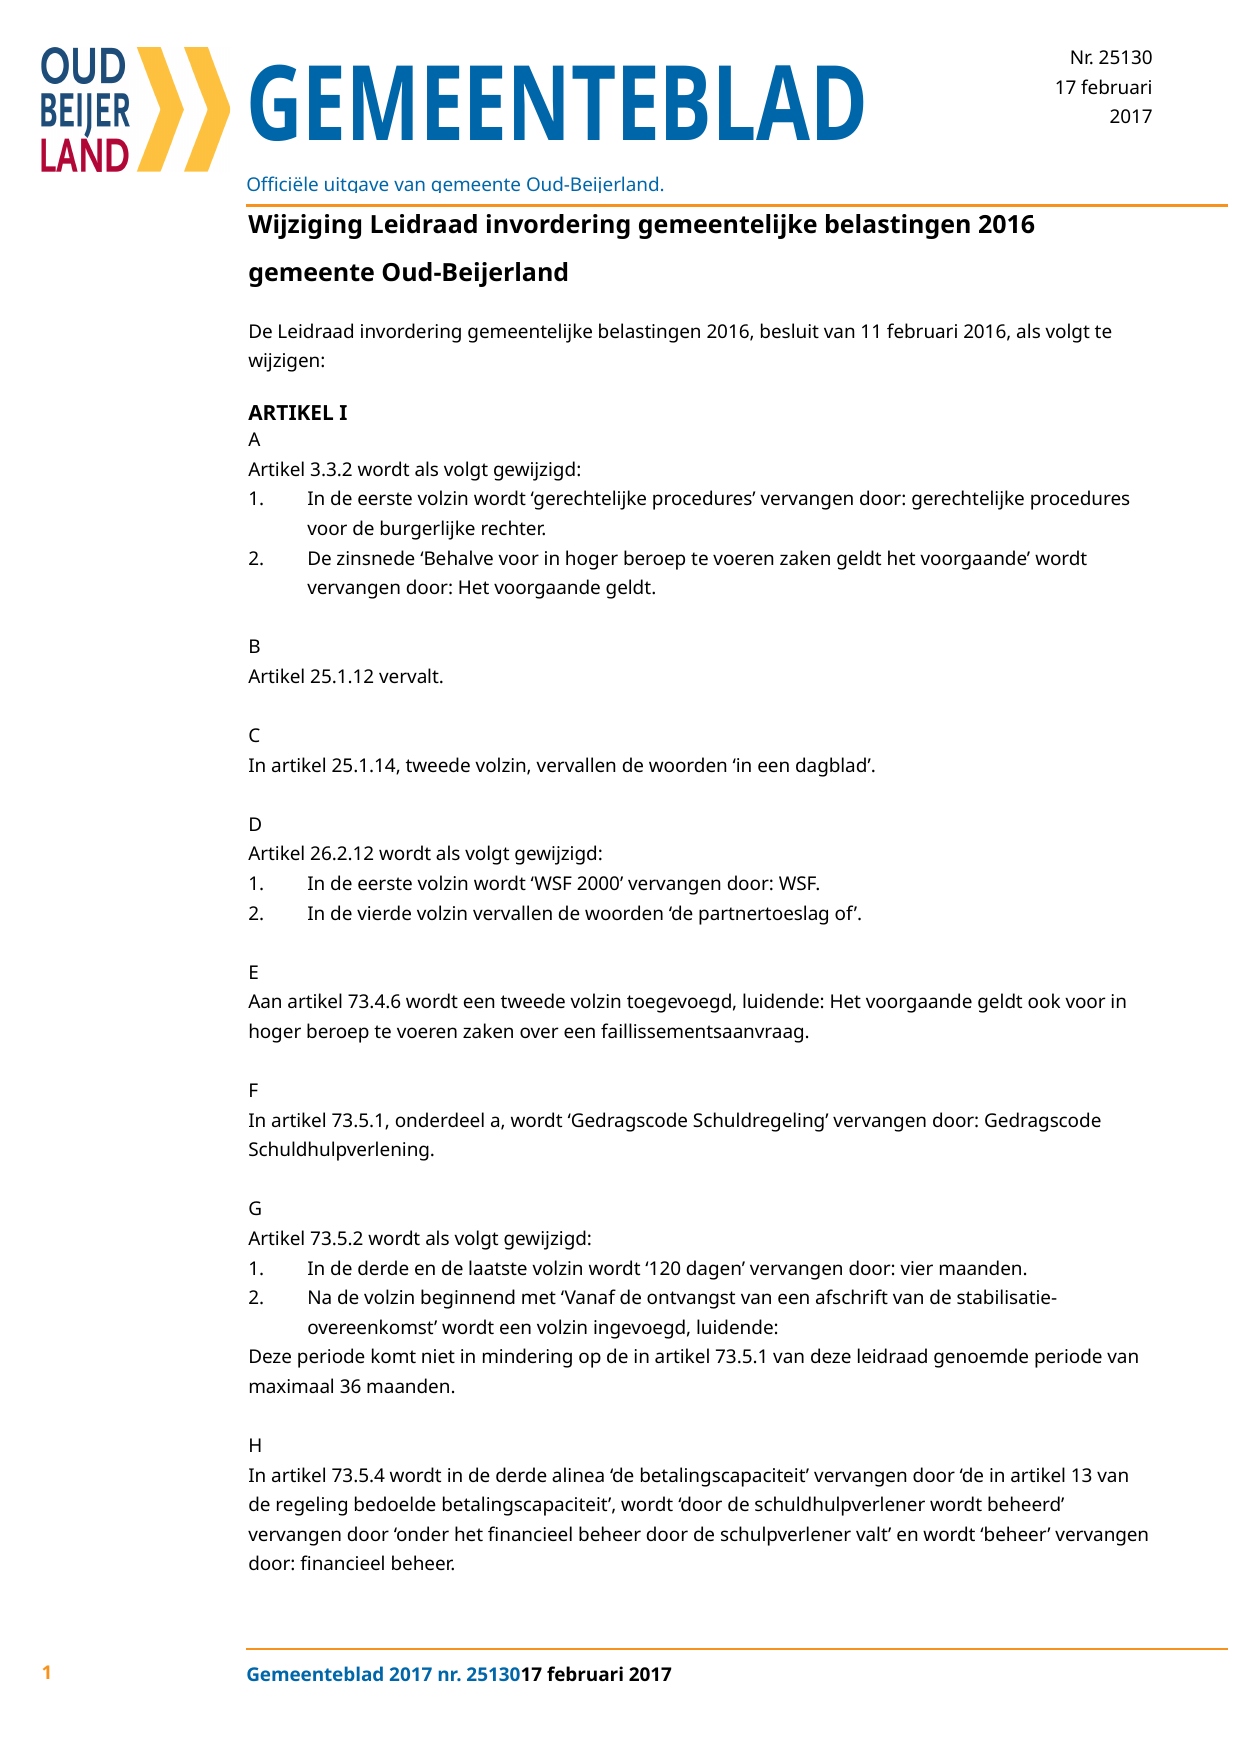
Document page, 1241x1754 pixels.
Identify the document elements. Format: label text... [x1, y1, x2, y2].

list Na de volzin beginnend met ‘Vanaf de ontvangst van een afschrift van de stabilisatie-overeenkomst’ wordt een volzin ingevoegd, luidende: [248, 1284, 1152, 1339]
text C [248, 722, 1152, 748]
list In de vierde volzin vervallen de woorden ‘de partnertoeslag of’. [248, 900, 1152, 925]
list In de derde en de laatste volzin wordt ‘120 dagen’ vervangen door: vier maanden. [248, 1255, 1152, 1280]
text In artikel 25.1.14, tweede volzin, vervallen de woorden ‘in een dagblad’. [248, 752, 1152, 777]
list In de eerste volzin wordt ‘gerechtelijke procedures’ vervangen door: gerechtelijke procedures voor de burgerlijke rechter. [248, 486, 1152, 541]
text A [248, 426, 1152, 452]
text Artikel 73.5.2 wordt als volgt gewijzigd: [248, 1225, 1152, 1251]
text E [248, 959, 1152, 984]
text Wijziging Leidraad invordering gemeentelijke belastingen 2016 gemeente Oud-Beijerland [248, 207, 1152, 288]
text ARTIKEL I [248, 398, 1152, 426]
text In artikel 73.5.1, onderdeel a, wordt ‘Gedragscode Schuldregeling’ vervangen door: Gedragscode Schuldhulpverlening. [248, 1107, 1152, 1162]
text Artikel 25.1.12 vervalt. [248, 663, 1152, 689]
text De Leidraad invordering gemeentelijke belastingen 2016, besluit van 11 februari 2016, als volgt te wijzigen: [248, 318, 1152, 373]
picture [41, 47, 231, 172]
list De zinsnede ‘Behalve voor in hoger beroep te voeren zaken geldt het voorgaande’ wordt vervangen door: Het voorgaande geldt. [248, 545, 1152, 600]
text G [248, 1196, 1152, 1221]
text D [248, 811, 1152, 837]
text B [248, 633, 1152, 659]
text Aan artikel 73.4.6 wordt een tweede volzin toegevoegd, luidende: Het voorgaande geldt ook voor in hoger beroep te voeren zaken over een faillissementsaanvraag. [248, 988, 1152, 1044]
text Artikel 3.3.2 wordt als volgt gewijzigd: [248, 456, 1152, 482]
text F [248, 1077, 1152, 1103]
text Artikel 26.2.12 wordt als volgt gewijzigd: [248, 841, 1152, 866]
text In artikel 73.5.4 wordt in de derde alinea ‘de betalingscapaciteit’ vervangen door ‘de in artikel 13 van de regeling bedoelde betalingscapaciteit’, wordt ‘door de schuldhulpverlener wordt beheerd’ vervangen door ‘onder het financieel beheer door de schulpverlener valt’ en wordt ‘beheer’ vervangen door: financieel beheer. [248, 1462, 1152, 1576]
text Deze periode komt niet in mindering op de in artikel 73.5.1 van deze leidraad genoemde periode van maximaal 36 maanden. [248, 1343, 1152, 1399]
list In de eerste volzin wordt ‘WSF 2000’ vervangen door: WSF. [248, 870, 1152, 896]
text H [248, 1432, 1152, 1458]
